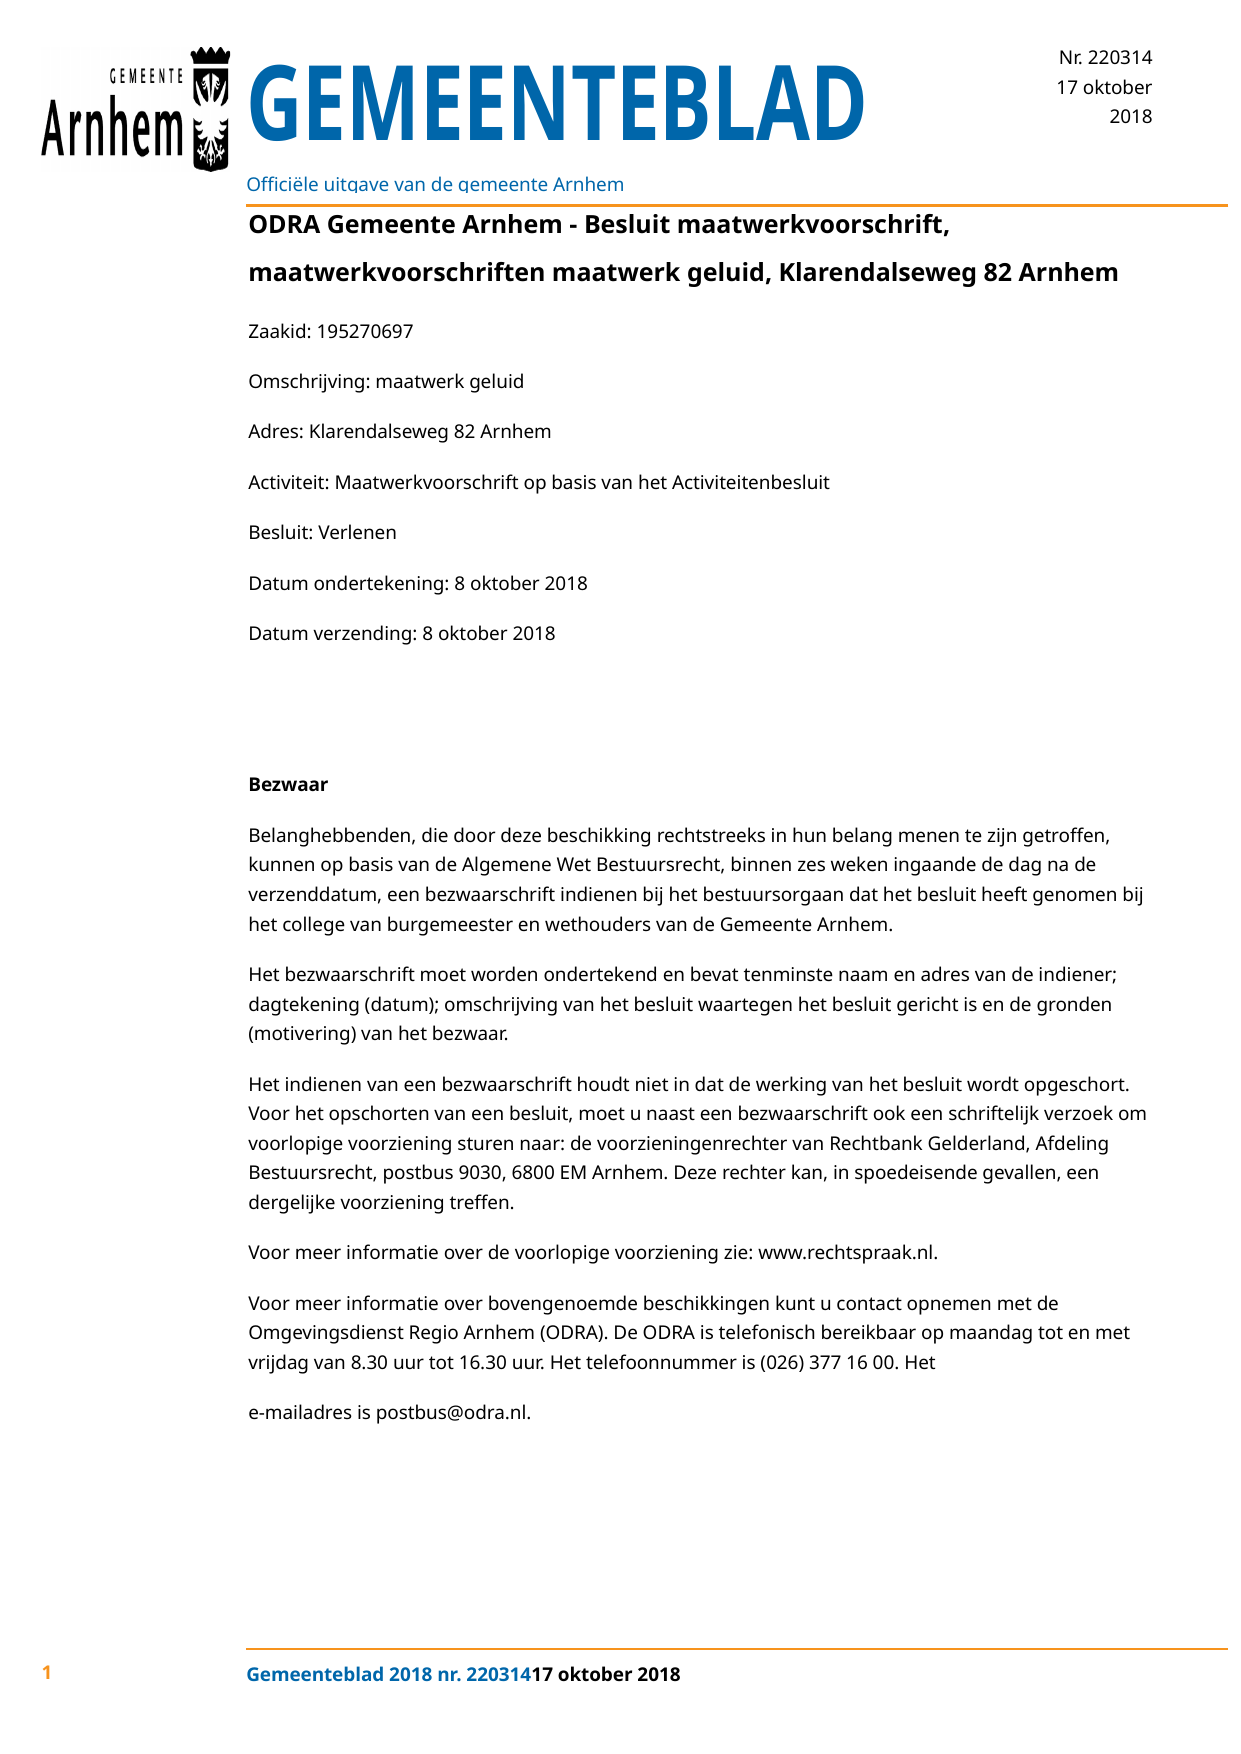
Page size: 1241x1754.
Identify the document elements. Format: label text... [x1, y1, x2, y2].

text Bezwaar [248, 772, 1152, 797]
picture [41, 47, 231, 172]
text Voor meer informatie over bovengenoemde beschikkingen kunt u contact opnemen met de Omgevingsdienst Regio Arnhem (ODRA). De ODRA is telefonisch bereikbaar op maandag tot en met vrijdag van 8.30 uur tot 16.30 uur. Het telefoonnummer is (026) 377 16 00. Het [248, 1290, 1152, 1375]
text e-mailadres is postbus@odra.nl. [248, 1399, 1152, 1425]
text Voor meer informatie over de voorlopige voorziening zie: www.rechtspraak.nl. [248, 1239, 1152, 1265]
text Datum ondertekening: 8 oktober 2018 [248, 570, 1152, 596]
text ODRA Gemeente Arnhem - Besluit maatwerkvoorschrift, maatwerkvoorschriften maatwerk geluid, Klarendalseweg 82 Arnhem [248, 207, 1152, 288]
text Besluit: Verlenen [248, 519, 1152, 545]
text Het indienen van een bezwaarschrift houdt niet in dat de werking van het besluit wordt opgeschort. Voor het opschorten van een besluit, moet u naast een bezwaarschrift ook een schriftelijk verzoek om voorlopige voorziening sturen naar: de voorzieningenrechter van Rechtbank Gelderland, Afdeling Bestuursrecht, postbus 9030, 6800 EM Arnhem. Deze rechter kan, in spoedeisende gevallen, een dergelijke voorziening treffen. [248, 1071, 1152, 1215]
text Zaakid: 195270697 [248, 318, 1152, 344]
text Activiteit: Maatwerkvoorschrift op basis van het Activiteitenbesluit [248, 469, 1152, 495]
text Datum verzending: 8 oktober 2018 [248, 620, 1152, 646]
text Belanghebbenden, die door deze beschikking rechtstreeks in hun belang menen te zijn getroffen, kunnen op basis van de Algemene Wet Bestuursrecht, binnen zes weken ingaande de dag na de verzenddatum, een bezwaarschrift indienen bij het bestuursorgaan dat het besluit heeft genomen bij het college van burgemeester en wethouders van de Gemeente Arnhem. [248, 822, 1152, 937]
text Omschrijving: maatwerk geluid [248, 368, 1152, 394]
text Het bezwaarschrift moet worden ondertekend en bevat tenminste naam en adres van de indiener; dagtekening (datum); omschrijving van het besluit waartegen het besluit gericht is en de gronden (motivering) van het bezwaar. [248, 961, 1152, 1046]
text Adres: Klarendalseweg 82 Arnhem [248, 419, 1152, 444]
